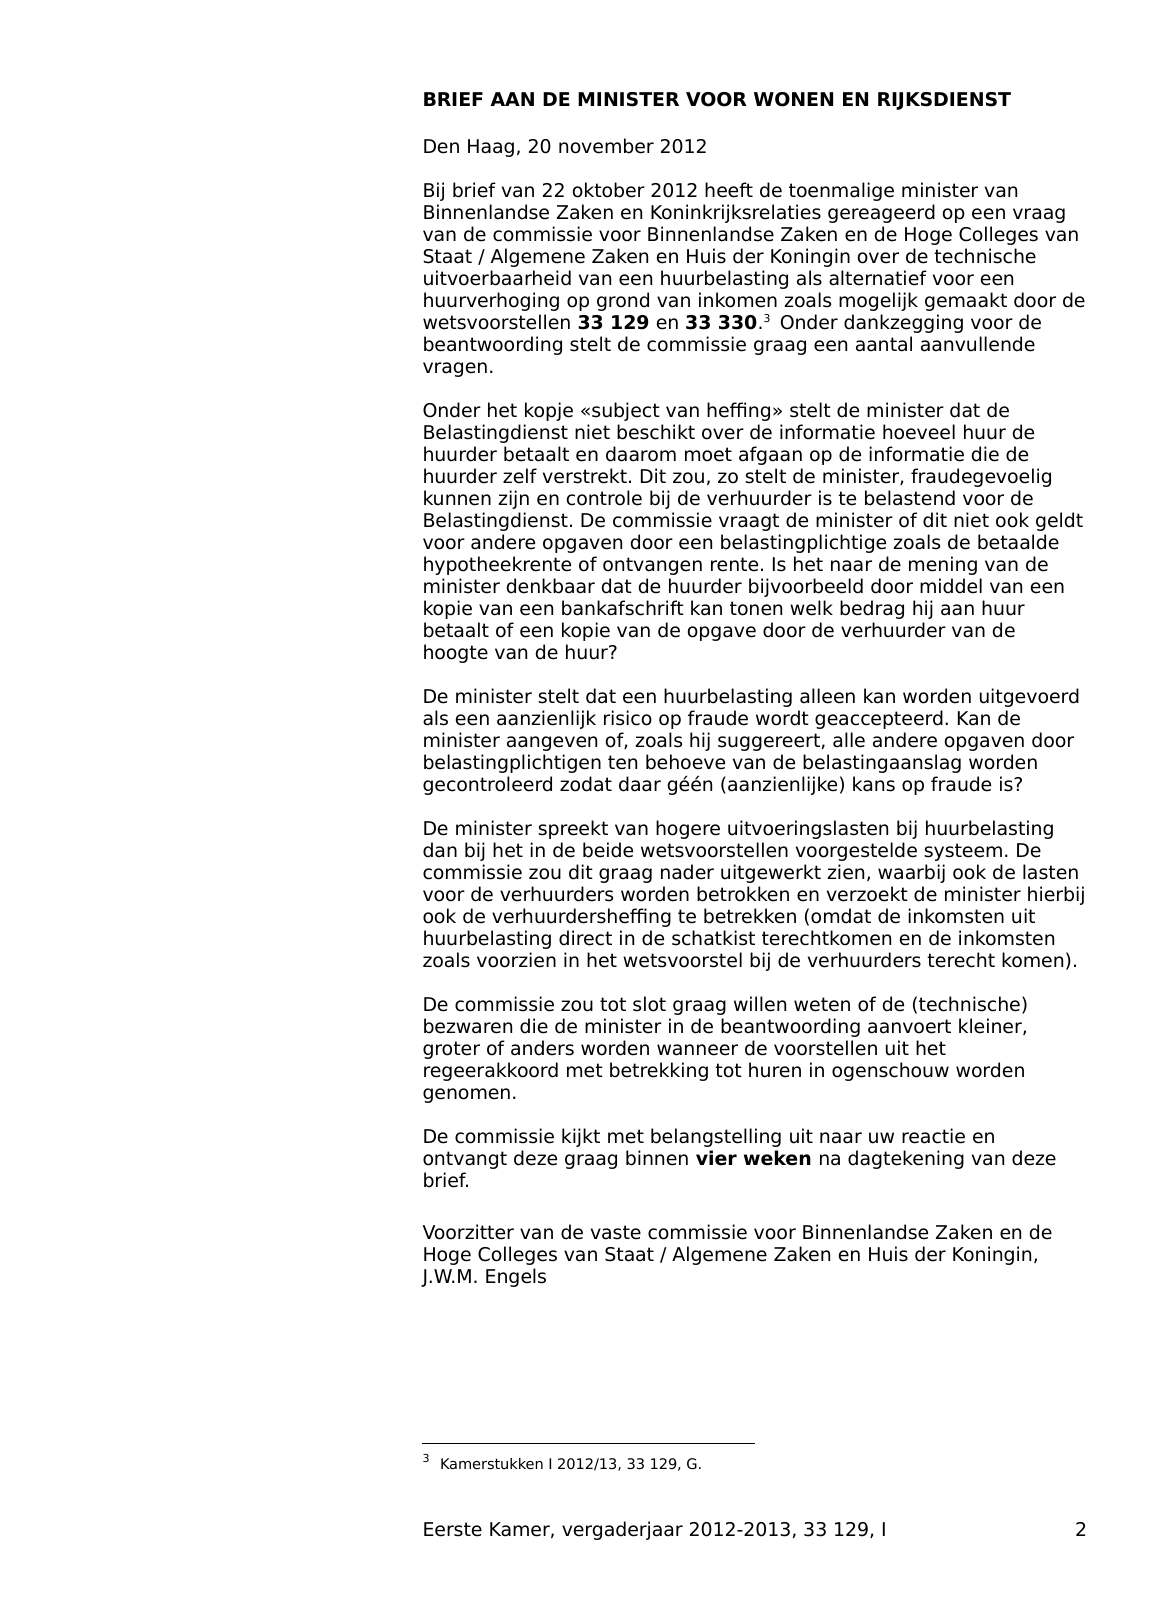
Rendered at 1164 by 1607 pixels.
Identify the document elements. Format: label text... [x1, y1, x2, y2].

subtitle BRIEF AAN DE MINISTER VOOR WONEN EN RIJKSDIENST [422, 89, 1087, 111]
text Kamerstukken I 2012/13, 33 129, G. [422, 1452, 1087, 1474]
text De minister spreekt van hogere uitvoeringslasten bij huurbelasting dan bij het in de beide wetsvoorstellen voorgestelde systeem. De commissie zou dit graag nader uitgewerkt zien, waarbij ook de lasten voor de verhuurders worden betrokken en verzoekt de minister hierbij ook de verhuurdersheffing te betrekken (omdat de inkomsten uit huurbelasting direct in de schatkist terechtkomen en de inkomsten zoals voorzien in het wetsvoorstel bij de verhuurders terecht komen). [422, 818, 1087, 972]
text Den Haag, 20 november 2012 [422, 136, 1087, 158]
text Onder het kopje «subject van heffing» stelt de minister dat de Belastingdienst niet beschikt over de informatie hoeveel huur de huurder betaalt en daarom moet afgaan op de informatie die de huurder zelf verstrekt. Dit zou, zo stelt de minister, fraudegevoelig kunnen zijn en controle bij de verhuurder is te belastend voor de Belastingdienst. De commissie vraagt de minister of dit niet ook geldt voor andere opgaven door een belastingplichtige zoals de betaalde hypotheekrente of ontvangen rente. Is het naar de mening van de minister denkbaar dat de huurder bijvoorbeeld door middel van een kopie van een bankafschrift kan tonen welk bedrag hij aan huur betaalt of een kopie van de opgave door de verhuurder van de hoogte van de huur? [422, 400, 1087, 664]
text Voorzitter van de vaste commissie voor Binnenlandse Zaken en de Hoge Colleges van Staat / Algemene Zaken en Huis der Koningin, J.W.M. Engels [422, 1222, 1087, 1288]
text De commissie kijkt met belangstelling uit naar uw reactie en ontvangt deze graag binnen vier weken na dagtekening van deze brief. [422, 1126, 1087, 1192]
text De minister stelt dat een huurbelasting alleen kan worden uitgevoerd als een aanzienlijk risico op fraude wordt geaccepteerd. Kan de minister aangeven of, zoals hij suggereert, alle andere opgaven door belastingplichtigen ten behoeve van de belastingaanslag worden gecontroleerd zodat daar géén (aanzienlijke) kans op fraude is? [422, 686, 1087, 796]
text Bij brief van 22 oktober 2012 heeft de toenmalige minister van Binnenlandse Zaken en Koninkrijksrelaties gereageerd op een vraag van de commissie voor Binnenlandse Zaken en de Hoge Colleges van Staat / Algemene Zaken en Huis der Koningin over de technische uitvoerbaarheid van een huurbelasting als alternatief voor een huurverhoging op grond van inkomen zoals mogelijk gemaakt door de wetsvoorstellen 33 129 en 33 330. Onder dankzegging voor de beantwoording stelt de commissie graag een aantal aanvullende vragen. [422, 180, 1087, 378]
text De commissie zou tot slot graag willen weten of de (technische) bezwaren die de minister in de beantwoording aanvoert kleiner, groter of anders worden wanneer de voorstellen uit het regeerakkoord met betrekking tot huren in ogenschouw worden genomen. [422, 994, 1087, 1104]
